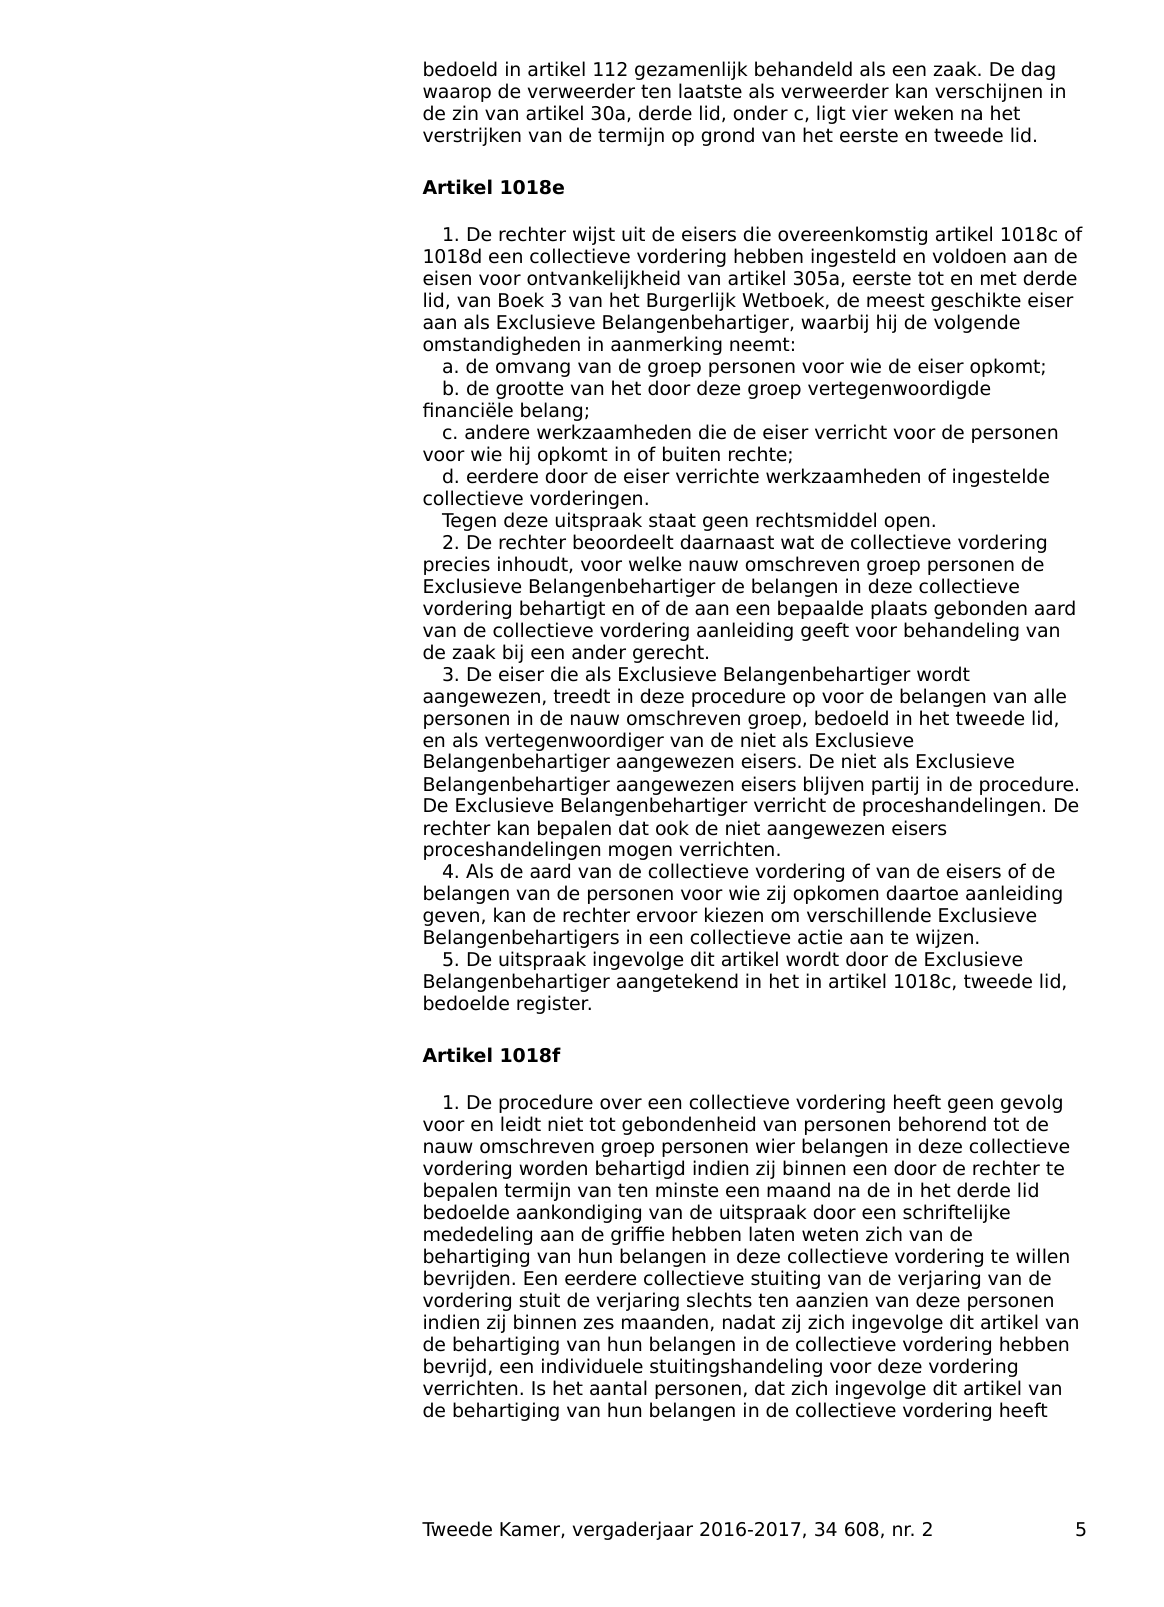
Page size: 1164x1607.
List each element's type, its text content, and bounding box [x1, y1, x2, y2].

subtitle Artikel 1018e [422, 177, 1087, 199]
text 4. Als de aard van de collectieve vordering of van de eisers of de belangen van de personen voor wie zij opkomen daartoe aanleiding geven, kan de rechter ervoor kiezen om verschillende Exclusieve Belangenbehartigers in een collectieve actie aan te wijzen. [422, 861, 1087, 949]
subtitle Artikel 1018f [422, 1045, 1087, 1067]
text bedoeld in artikel 112 gezamenlijk behandeld als een zaak. De dag waarop de verweerder ten laatste als verweerder kan verschijnen in de zin van artikel 30a, derde lid, onder c, ligt vier weken na het verstrijken van de termijn op grond van het eerste en tweede lid. [422, 59, 1087, 147]
text 3. De eiser die als Exclusieve Belangenbehartiger wordt aangewezen, treedt in deze procedure op voor de belangen van alle personen in de nauw omschreven groep, bedoeld in het tweede lid, en als vertegenwoordiger van de niet als Exclusieve Belangenbehartiger aangewezen eisers. De niet als Exclusieve Belangenbehartiger aangewezen eisers blijven partij in de procedure. De Exclusieve Belangenbehartiger verricht de proceshandelingen. De rechter kan bepalen dat ook de niet aangewezen eisers proceshandelingen mogen verrichten. [422, 663, 1087, 861]
text 2. De rechter beoordeelt daarnaast wat de collectieve vordering precies inhoudt, voor welke nauw omschreven groep personen de Exclusieve Belangenbehartiger de belangen in deze collectieve vordering behartigt en of de aan een bepaalde plaats gebonden aard van de collectieve vordering aanleiding geeft voor behandeling van de zaak bij een ander gerecht. [422, 532, 1087, 663]
text 1. De rechter wijst uit de eisers die overeenkomstig artikel 1018c of 1018d een collectieve vordering hebben ingesteld en voldoen aan de eisen voor ontvankelijkheid van artikel 305a, eerste tot en met derde lid, van Boek 3 van het Burgerlijk Wetboek, de meest geschikte eiser aan als Exclusieve Belangenbehartiger, waarbij hij de volgende omstandigheden in aanmerking neemt: [422, 224, 1087, 356]
text b. de grootte van het door deze groep vertegenwoordigde financiële belang; [422, 378, 1087, 422]
text Tegen deze uitspraak staat geen rechtsmiddel open. [422, 510, 1087, 532]
text 5. De uitspraak ingevolge dit artikel wordt door de Exclusieve Belangenbehartiger aangetekend in het in artikel 1018c, tweede lid, bedoelde register. [422, 949, 1087, 1015]
text 1. De procedure over een collectieve vordering heeft geen gevolg voor en leidt niet tot gebondenheid van personen behorend tot de nauw omschreven groep personen wier belangen in deze collectieve vordering worden behartigd indien zij binnen een door de rechter te bepalen termijn van ten minste een maand na de in het derde lid bedoelde aankondiging van de uitspraak door een schriftelijke mededeling aan de griffie hebben laten weten zich van de behartiging van hun belangen in deze collectieve vordering te willen bevrijden. Een eerdere collectieve stuiting van de verjaring van de vordering stuit de verjaring slechts ten aanzien van deze personen indien zij binnen zes maanden, nadat zij zich ingevolge dit artikel van de behartiging van hun belangen in de collectieve vordering hebben bevrijd, een individuele stuitingshandeling voor deze vordering verrichten. Is het aantal personen, dat zich ingevolge dit artikel van de behartiging van hun belangen in de collectieve vordering heeft [422, 1092, 1087, 1422]
text a. de omvang van de groep personen voor wie de eiser opkomt; [422, 356, 1087, 378]
text d. eerdere door de eiser verrichte werkzaamheden of ingestelde collectieve vorderingen. [422, 466, 1087, 510]
text c. andere werkzaamheden die de eiser verricht voor de personen voor wie hij opkomt in of buiten rechte; [422, 422, 1087, 466]
